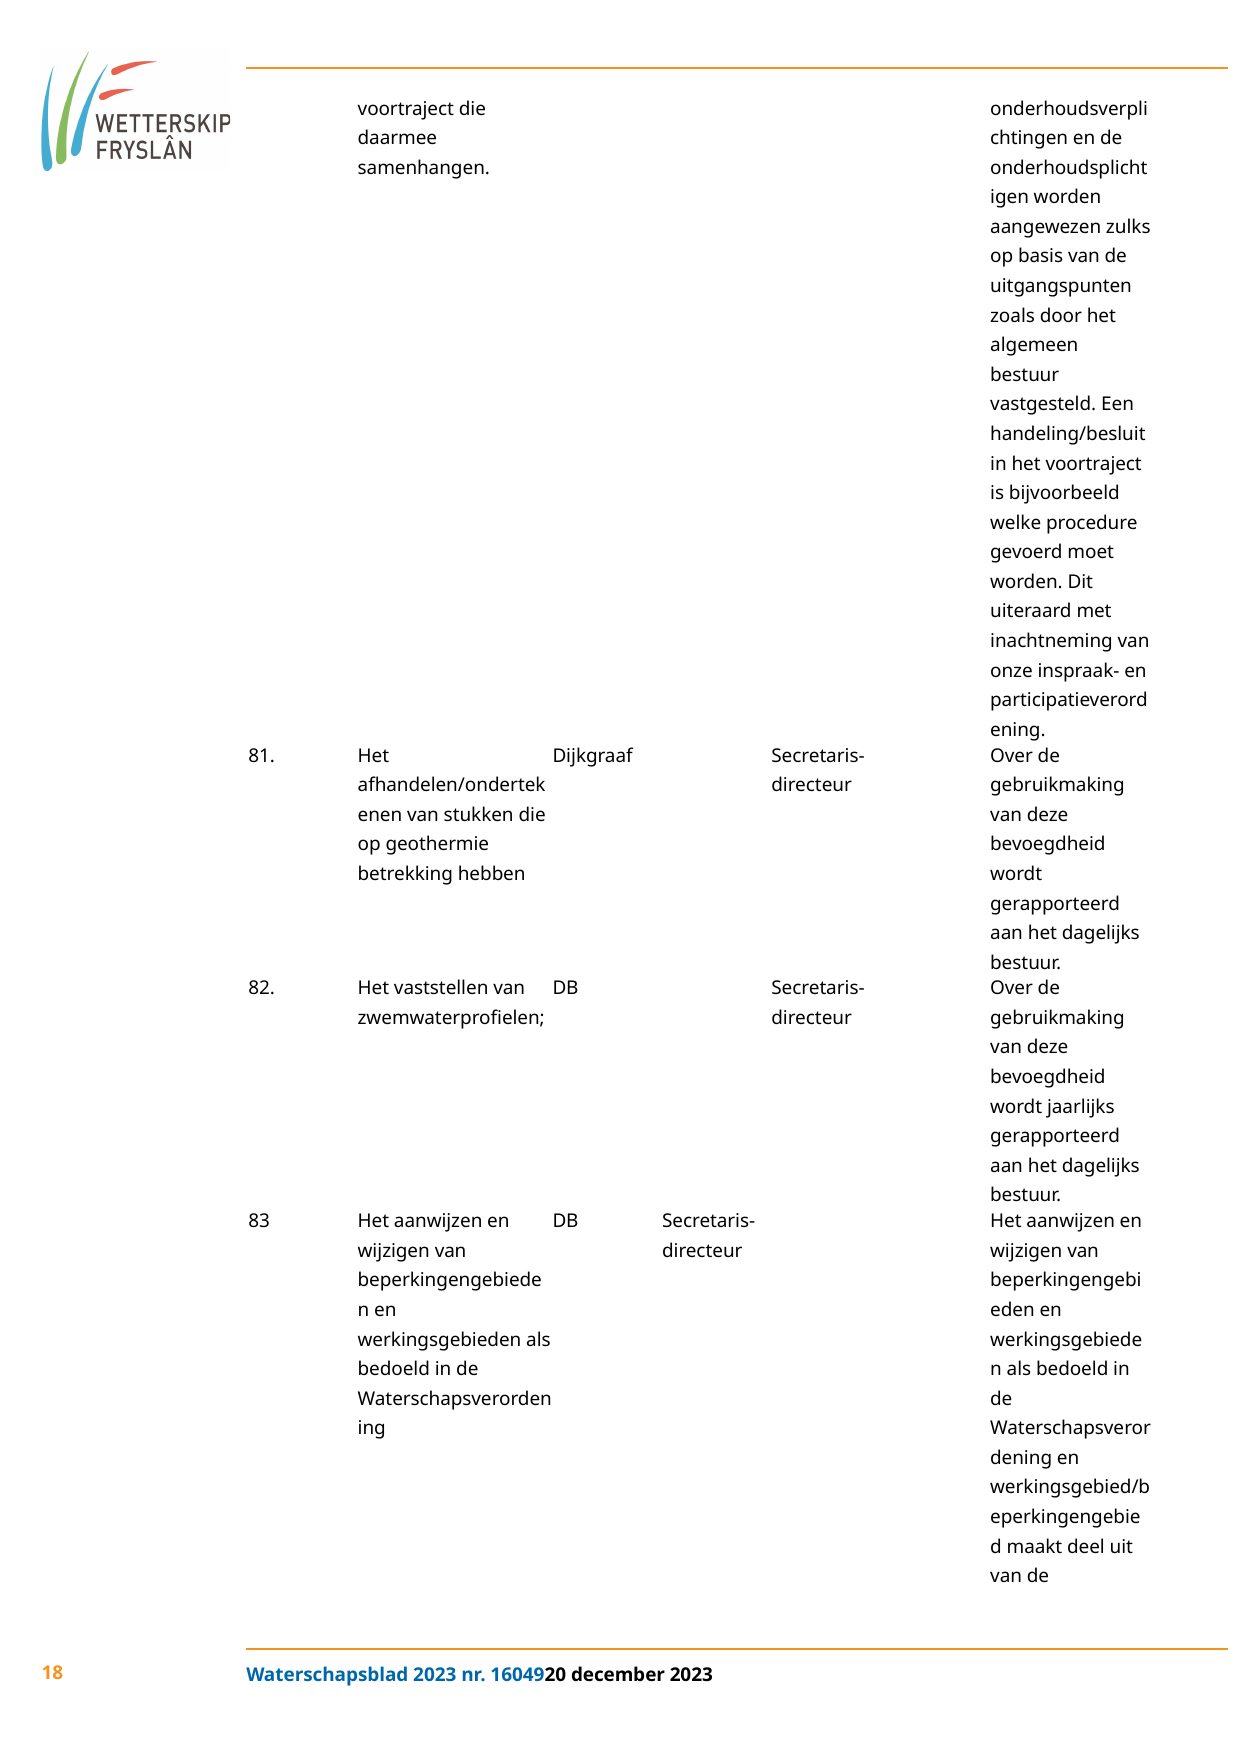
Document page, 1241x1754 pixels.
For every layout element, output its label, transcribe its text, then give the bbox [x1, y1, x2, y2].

table_cell Het aanwijzen en wijzigen van beperkingengebieden en werkingsgebieden als bedoeld in de Waterschapsverordening [358, 1208, 552, 1588]
table_cell 81. [248, 742, 357, 974]
table_cell Het vaststellen van zwemwaterprofielen; [358, 975, 552, 1207]
picture [41, 47, 231, 172]
table_cell DB [552, 975, 662, 1207]
table_cell Dijkgraaf [552, 742, 662, 974]
table_cell [881, 975, 990, 1207]
table_cell Secretaris-directeur [771, 742, 881, 974]
table_cell [662, 95, 771, 742]
table_cell Secretaris-directeur [771, 975, 881, 1207]
table_cell [662, 742, 771, 974]
table_cell [771, 1208, 881, 1588]
table_cell Het aanwijzen en wijzigen van beperkingengebieden en werkingsgebieden als bedoeld in de Waterschapsverordening en werkingsgebied/beperkingengebied maakt deel uit van de [990, 1208, 1152, 1588]
table_cell Secretaris- directeur [662, 1208, 771, 1588]
table_cell Over de gebruikmaking van deze bevoegdheid wordt jaarlijks gerapporteerd aan het dagelijks bestuur. [990, 975, 1152, 1207]
table_cell voortraject die daarmee samenhangen. [358, 95, 552, 742]
table_cell [881, 95, 990, 742]
table_cell [771, 95, 881, 742]
table_cell [552, 95, 662, 742]
table_cell [881, 742, 990, 974]
table_cell DB [552, 1208, 662, 1588]
table_cell 82. [248, 975, 357, 1207]
table_cell 83 [248, 1208, 357, 1588]
table_cell [662, 975, 771, 1207]
table_cell [248, 95, 357, 742]
table_cell Het afhandelen/ondertekenen van stukken die op geothermie betrekking hebben [358, 742, 552, 974]
table_cell onderhoudsverplichtingen en de onderhoudsplichtigen worden aangewezen zulks op basis van de uitgangspunten zoals door het algemeen bestuur vastgesteld. Een handeling/besluit in het voortraject is bijvoorbeeld welke procedure gevoerd moet worden. Dit uiteraard met inachtneming van onze inspraak- en participatieverordening. [990, 95, 1152, 742]
table_cell Over de gebruikmaking van deze bevoegdheid wordt gerapporteerd aan het dagelijks bestuur. [990, 742, 1152, 974]
table_cell [881, 1208, 990, 1588]
